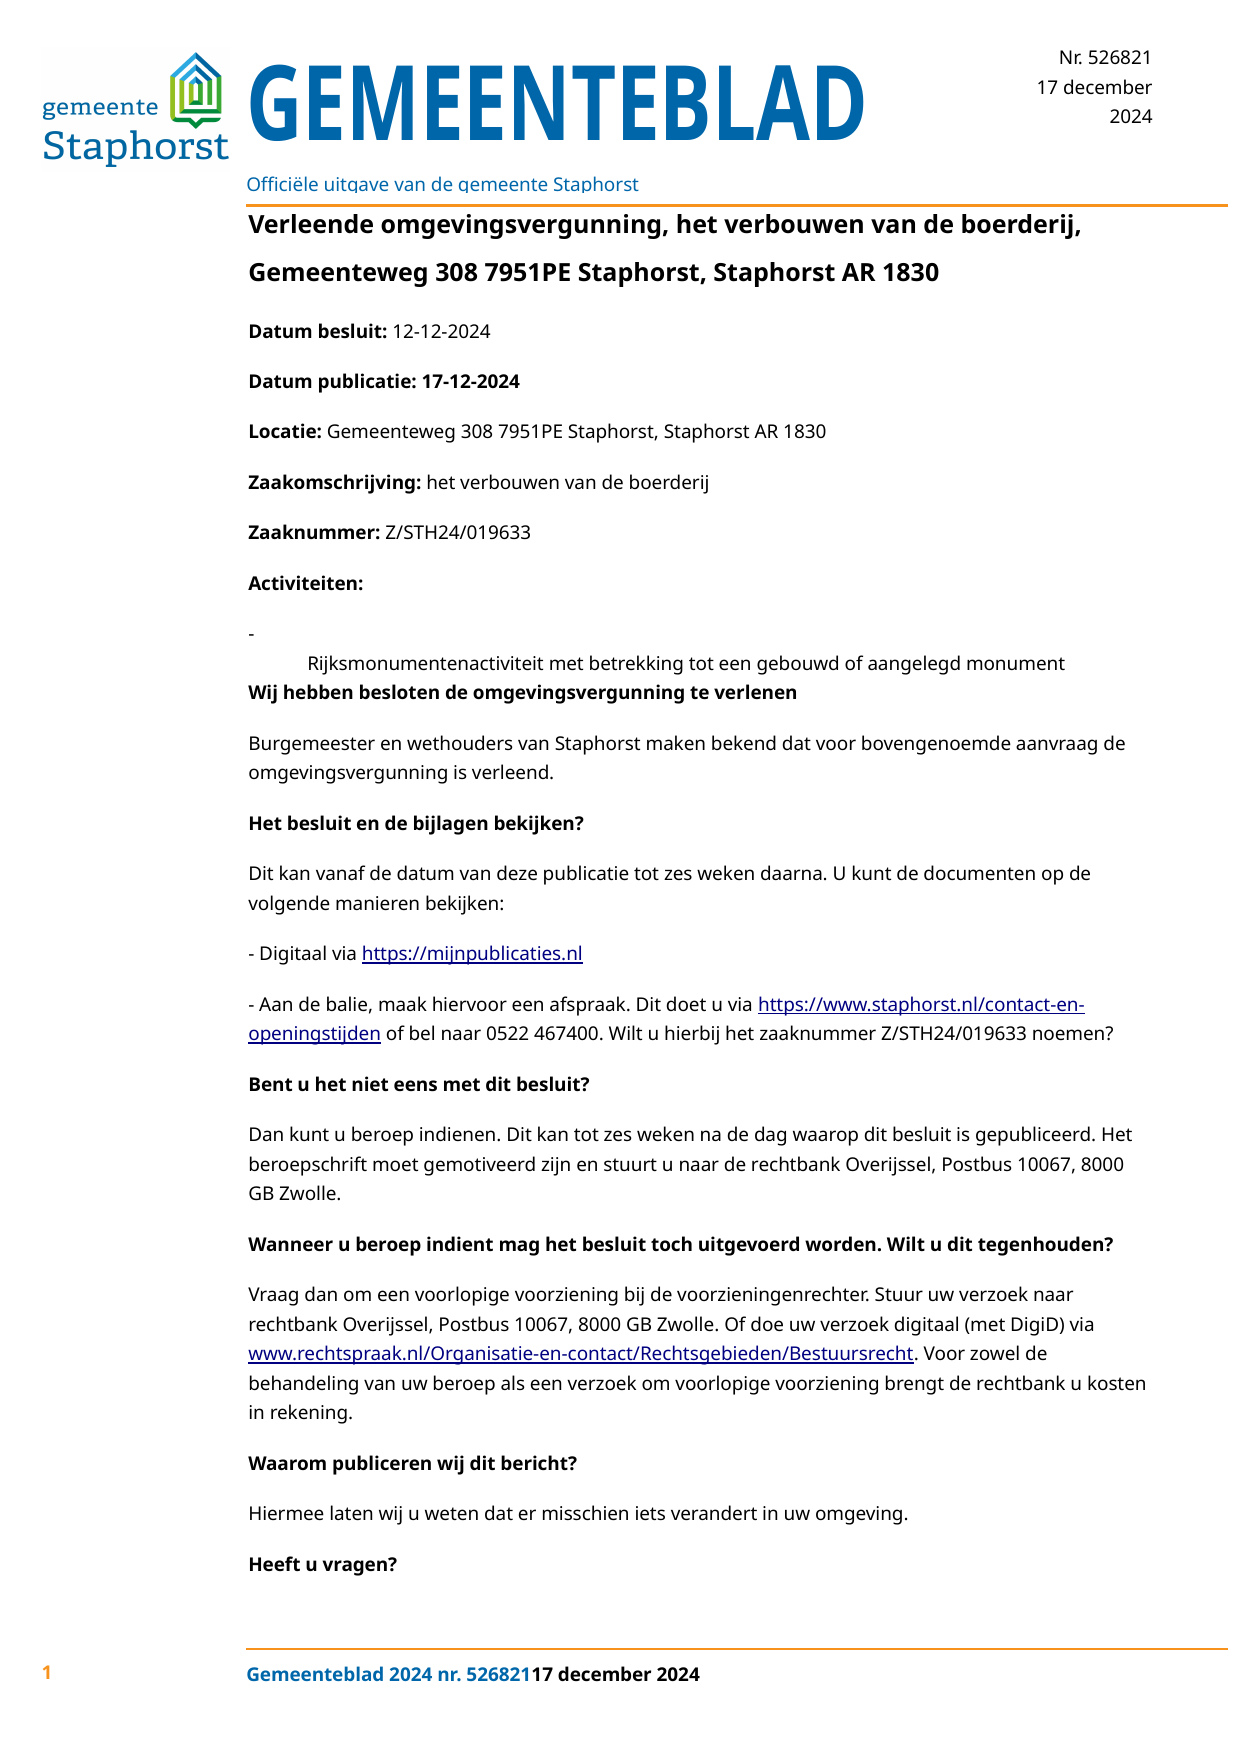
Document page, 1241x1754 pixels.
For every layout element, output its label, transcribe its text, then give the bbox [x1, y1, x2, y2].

text Zaaknummer: Z/STH24/019633 [248, 519, 1152, 545]
text Dan kunt u beroep indienen. Dit kan tot zes weken na de dag waarop dit besluit is gepubliceerd. Het beroepschrift moet gemotiveerd zijn en stuurt u naar de rechtbank Overijssel, Postbus 10067, 8000 GB Zwolle. [248, 1121, 1152, 1206]
text - Aan de balie, maak hiervoor een afspraak. Dit doet u via https://www.staphorst.nl/contact-en-openingstijden of bel naar 0522 467400. Wilt u hierbij het zaaknummer Z/STH24/019633 noemen? [248, 991, 1152, 1046]
text Waarom publiceren wij dit bericht? [248, 1450, 1152, 1476]
text Datum publicatie: 17-12-2024 [248, 368, 1152, 394]
text Dit kan vanaf de datum van deze publicatie tot zes weken daarna. U kunt de documenten op de volgende manieren bekijken: [248, 860, 1152, 916]
text Bent u het niet eens met dit besluit? [248, 1071, 1152, 1097]
text Locatie: Gemeenteweg 308 7951PE Staphorst, Staphorst AR 1830 [248, 419, 1152, 444]
text Het besluit en de bijlagen bekijken? [248, 810, 1152, 836]
picture [41, 47, 231, 172]
text Wanneer u beroep indient mag het besluit toch uitgevoerd worden. Wilt u dit tegenhouden? [248, 1231, 1152, 1257]
text Heeft u vragen? [248, 1551, 1152, 1577]
text Activiteiten: [248, 570, 1152, 596]
text Zaakomschrijving: het verbouwen van de boerderij [248, 469, 1152, 495]
text Burgemeester en wethouders van Staphorst maken bekend dat voor bovengenoemde aanvraag de omgevingsvergunning is verleend. [248, 730, 1152, 785]
text Vraag dan om een voorlopige voorziening bij de voorzieningenrechter. Stuur uw verzoek naar rechtbank Overijssel, Postbus 10067, 8000 GB Zwolle. Of doe uw verzoek digitaal (met DigiD) via www.rechtspraak.nl/Organisatie-en-contact/Rechtsgebieden/Bestuursrecht. Voor zowel de behandeling van uw beroep als een verzoek om voorlopige voorziening brengt de rechtbank u kosten in rekening. [248, 1281, 1152, 1425]
text Verleende omgevingsvergunning, het verbouwen van de boerderij, Gemeenteweg 308 7951PE Staphorst, Staphorst AR 1830 [248, 207, 1152, 288]
text Hiermee laten wij u weten dat er misschien iets verandert in uw omgeving. [248, 1500, 1152, 1526]
text - Digitaal via https://mijnpublicaties.nl [248, 940, 1152, 966]
list Rijksmonumentenactiviteit met betrekking tot een gebouwd of aangelegd monument [248, 650, 1152, 676]
text Datum besluit: 12-12-2024 [248, 318, 1152, 344]
text Wij hebben besloten de omgevingsvergunning te verlenen [248, 679, 1152, 705]
